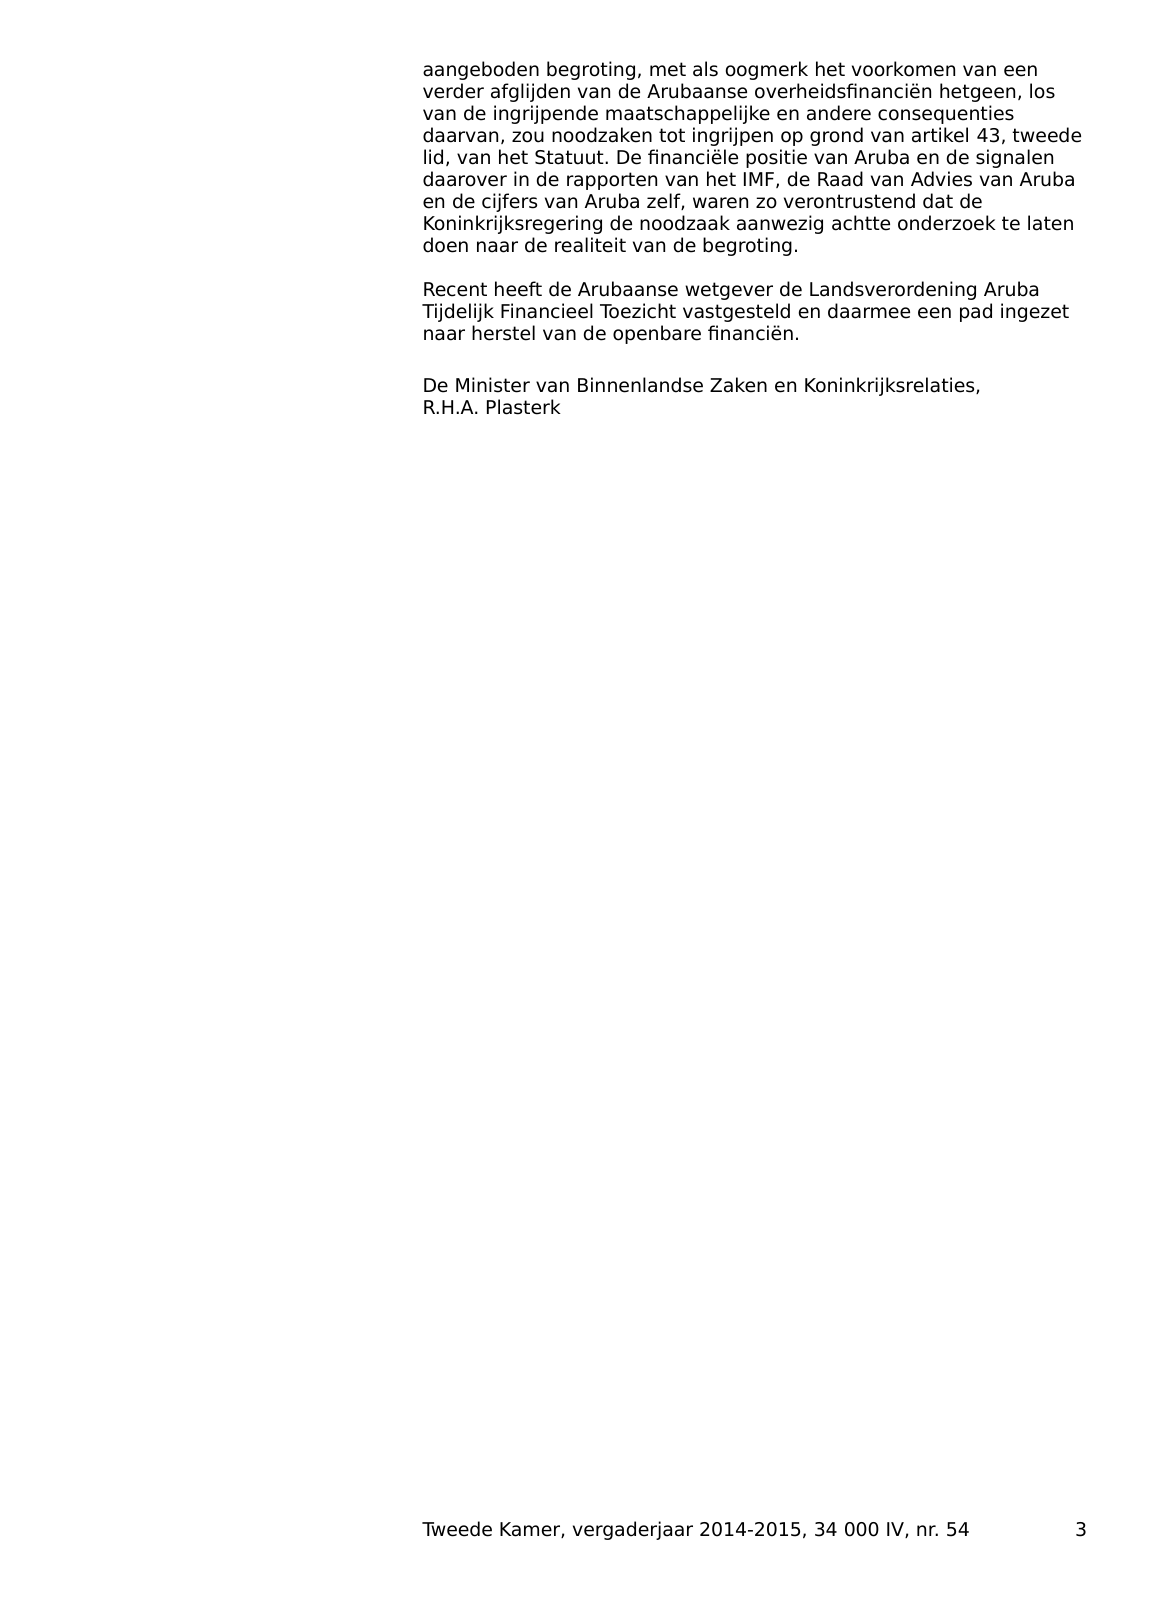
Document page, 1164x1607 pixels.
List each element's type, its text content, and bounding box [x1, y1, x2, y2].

text De Minister van Binnenlandse Zaken en Koninkrijksrelaties, R.H.A. Plasterk [422, 375, 1087, 419]
text aangeboden begroting, met als oogmerk het voorkomen van een verder afglijden van de Arubaanse overheidsfinanciën hetgeen, los van de ingrijpende maatschappelijke en andere consequenties daarvan, zou noodzaken tot ingrijpen op grond van artikel 43, tweede lid, van het Statuut. De financiële positie van Aruba en de signalen daarover in de rapporten van het IMF, de Raad van Advies van Aruba en de cijfers van Aruba zelf, waren zo verontrustend dat de Koninkrijksregering de noodzaak aanwezig achtte onderzoek te laten doen naar de realiteit van de begroting. [422, 59, 1087, 257]
text Recent heeft de Arubaanse wetgever de Landsverordening Aruba Tijdelijk Financieel Toezicht vastgesteld en daarmee een pad ingezet naar herstel van de openbare financiën. [422, 279, 1087, 345]
